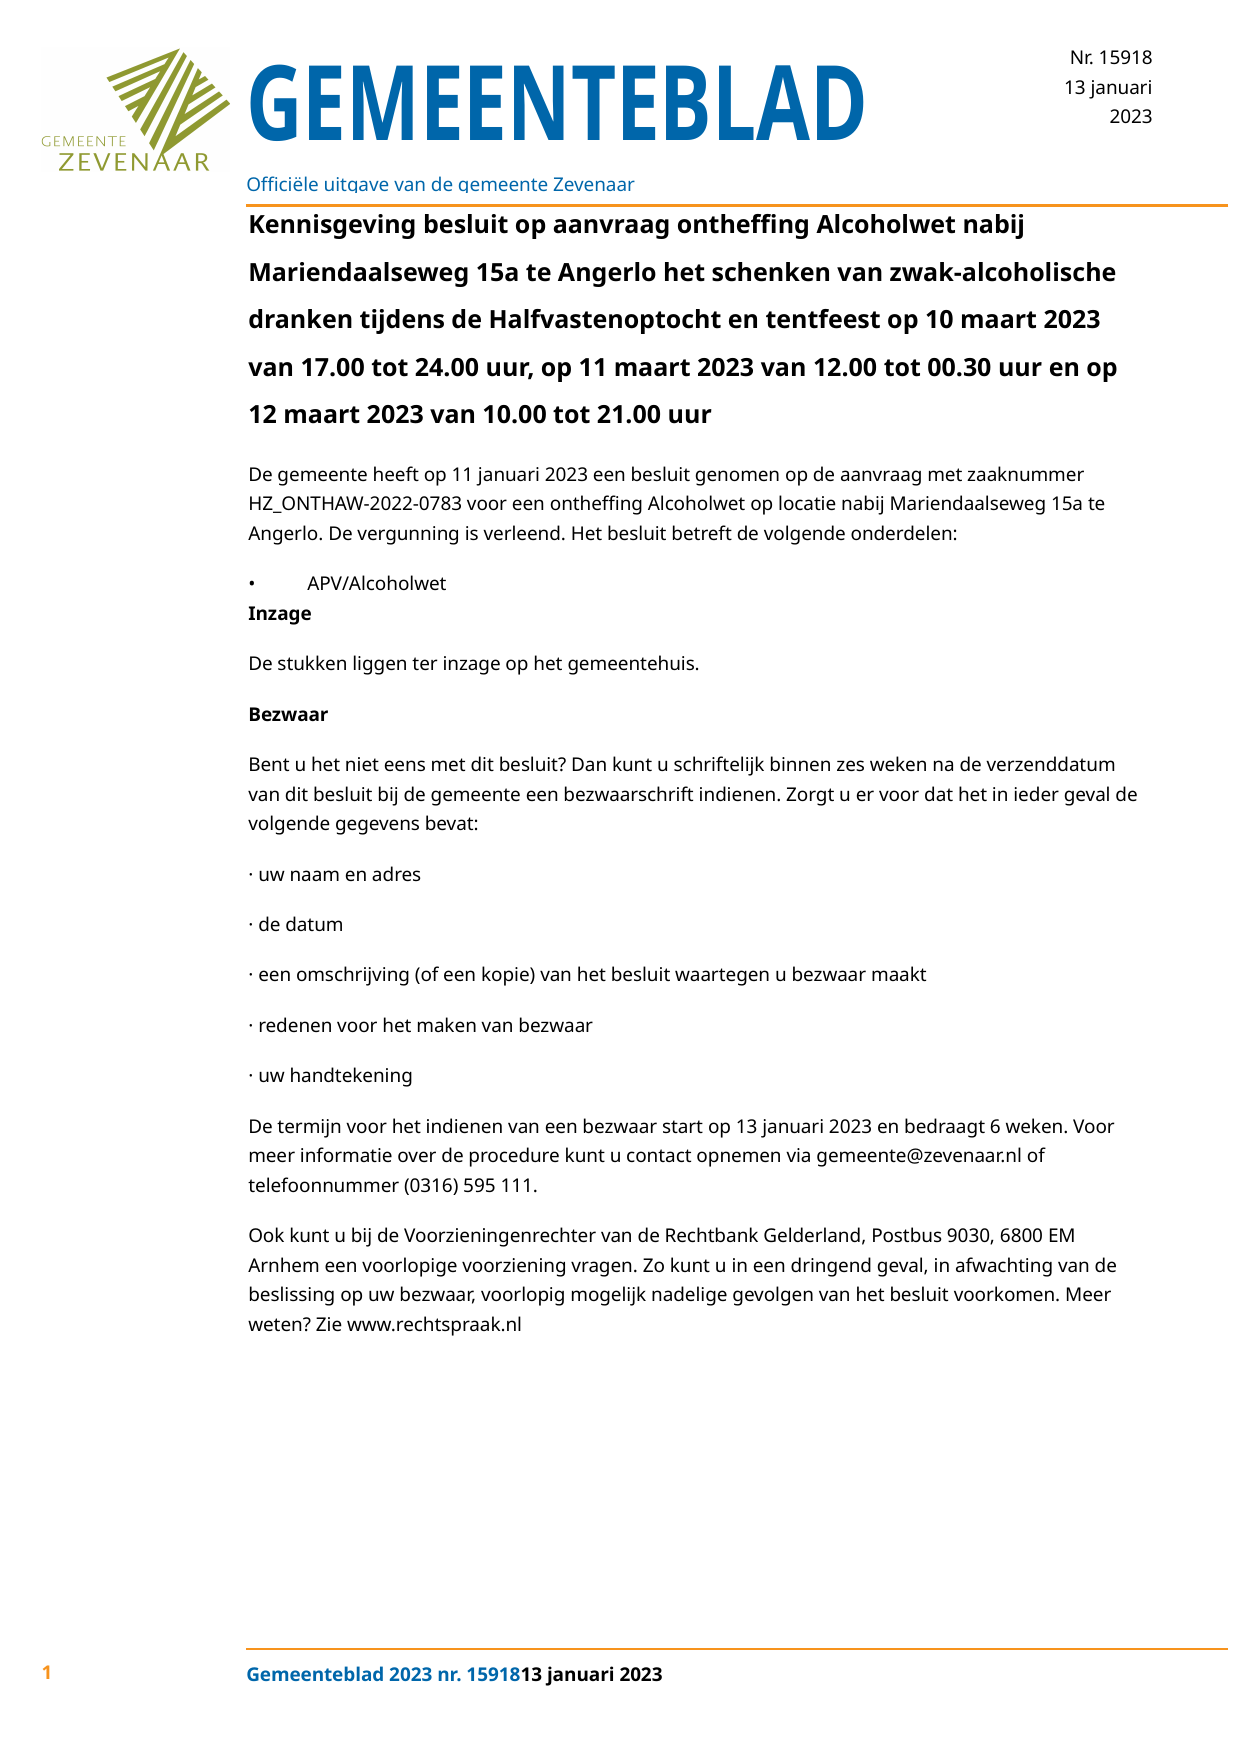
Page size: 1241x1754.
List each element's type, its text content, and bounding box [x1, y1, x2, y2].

list APV/Alcoholwet [248, 570, 1152, 596]
text Ook kunt u bij de Voorzieningenrechter van de Rechtbank Gelderland, Postbus 9030, 6800 EM Arnhem een voorlopige voorziening vragen. Zo kunt u in een dringend geval, in afwachting van de beslissing op uw bezwaar, voorlopig mogelijk nadelige gevolgen van het besluit voorkomen. Meer weten? Zie www.rechtspraak.nl [248, 1222, 1152, 1337]
text · een omschrijving (of een kopie) van het besluit waartegen u bezwaar maakt [248, 962, 1152, 987]
text Kennisgeving besluit op aanvraag ontheffing Alcoholwet nabij Mariendaalseweg 15a te Angerlo het schenken van zwak-alcoholische dranken tijdens de Halfvastenoptocht en tentfeest op 10 maart 2023 van 17.00 tot 24.00 uur, op 11 maart 2023 van 12.00 tot 00.30 uur en op 12 maart 2023 van 10.00 tot 21.00 uur [248, 207, 1152, 431]
text De stukken liggen ter inzage op het gemeentehuis. [248, 650, 1152, 676]
text · uw handtekening [248, 1062, 1152, 1088]
text De termijn voor het indienen van een bezwaar start op 13 januari 2023 en bedraagt 6 weken. Voor meer informatie over de procedure kunt u contact opnemen via gemeente@zevenaar.nl of telefoonnummer (0316) 595 111. [248, 1113, 1152, 1198]
text Bent u het niet eens met dit besluit? Dan kunt u schriftelijk binnen zes weken na de verzenddatum van dit besluit bij de gemeente een bezwaarschrift indienen. Zorgt u er voor dat het in ieder geval de volgende gegevens bevat: [248, 751, 1152, 836]
text De gemeente heeft op 11 januari 2023 een besluit genomen op de aanvraag met zaaknummer HZ_ONTHAW-2022-0783 voor een ontheffing Alcoholwet op locatie nabij Mariendaalseweg 15a te Angerlo. De vergunning is verleend. Het besluit betreft de volgende onderdelen: [248, 461, 1152, 546]
text · de datum [248, 911, 1152, 937]
picture [41, 47, 231, 172]
text · uw naam en adres [248, 861, 1152, 886]
text Inzage [248, 600, 1152, 626]
text · redenen voor het maken van bezwaar [248, 1012, 1152, 1038]
text Bezwaar [248, 701, 1152, 726]
